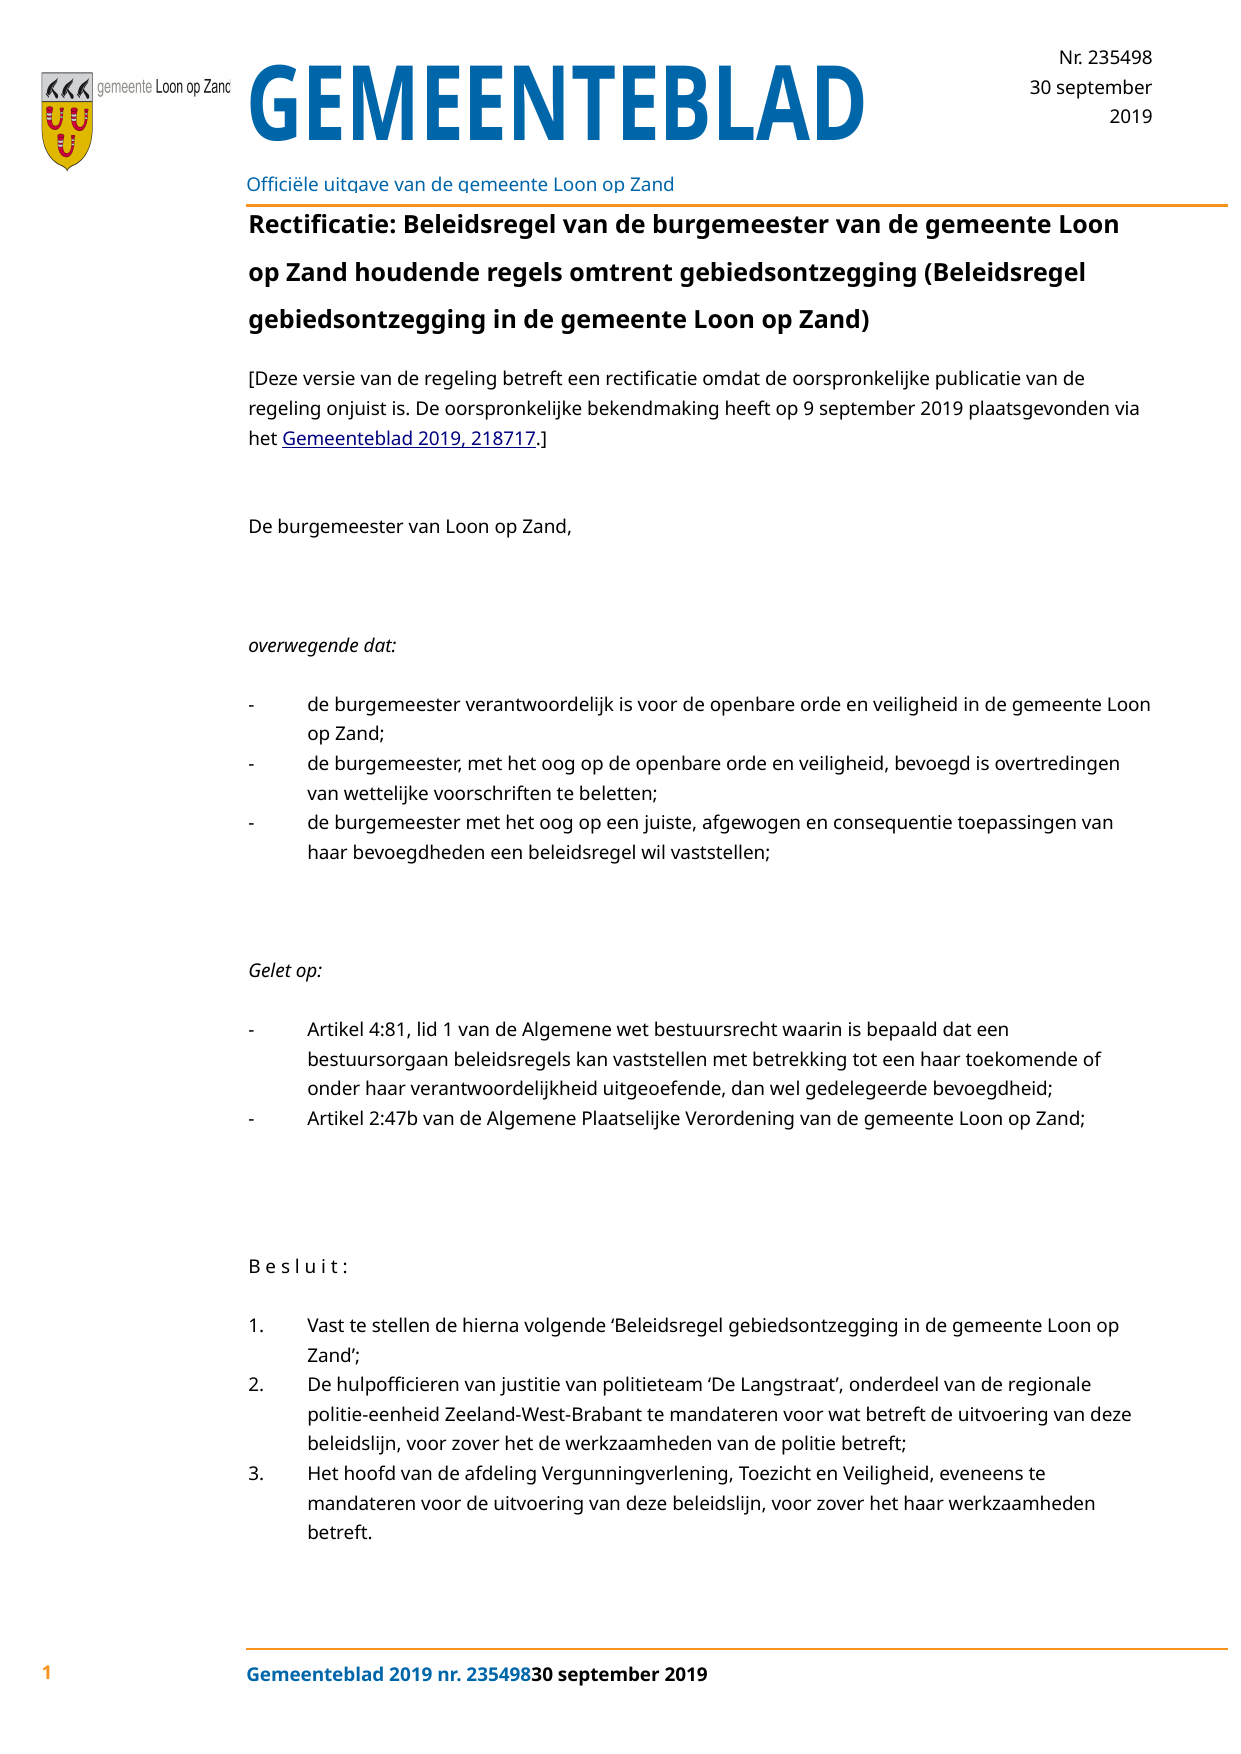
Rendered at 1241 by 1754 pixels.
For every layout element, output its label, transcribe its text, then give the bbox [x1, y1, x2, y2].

text overwegende dat: [248, 632, 1152, 657]
text [Deze versie van de regeling betreft een rectificatie omdat de oorspronkelijke publicatie van de regeling onjuist is. De oorspronkelijke bekendmaking heeft op 9 september 2019 plaatsgevonden via het Gemeenteblad 2019, 218717.] [248, 366, 1152, 450]
list Het hoofd van de afdeling Vergunningverlening, Toezicht en Veiligheid, eveneens te mandateren voor de uitvoering van deze beleidslijn, voor zover het haar werkzaamheden betreft. [248, 1460, 1152, 1545]
list Artikel 4:81, lid 1 van de Algemene wet bestuursrecht waarin is bepaald dat een bestuursorgaan beleidsregels kan vaststellen met betrekking tot een haar toekomende of onder haar verantwoordelijkheid uitgeoefende, dan wel gedelegeerde bevoegdheid; [248, 1016, 1152, 1101]
text B e s l u i t : [248, 1253, 1152, 1279]
list Artikel 2:47b van de Algemene Plaatselijke Verordening van de gemeente Loon op Zand; [248, 1105, 1152, 1131]
picture [41, 47, 231, 172]
text Rectificatie: Beleidsregel van de burgemeester van de gemeente Loon op Zand houdende regels omtrent gebiedsontzegging (Beleidsregel gebiedsontzegging in de gemeente Loon op Zand) [248, 207, 1152, 336]
text Gelet op: [248, 957, 1152, 983]
list Vast te stellen de hierna volgende ‘Beleidsregel gebiedsontzegging in de gemeente Loon op Zand’; [248, 1312, 1152, 1367]
list De hulpofficieren van justitie van politieteam ‘De Langstraat’, onderdeel van de regionale politie-eenheid Zeeland-West-Brabant te mandateren voor wat betreft de uitvoering van deze beleidslijn, voor zover het de werkzaamheden van de politie betreft; [248, 1371, 1152, 1456]
list de burgemeester met het oog op een juiste, afgewogen en consequentie toepassingen van haar bevoegdheden een beleidsregel wil vaststellen; [248, 809, 1152, 864]
list de burgemeester, met het oog op de openbare orde en veiligheid, bevoegd is overtredingen van wettelijke voorschriften te beletten; [248, 750, 1152, 805]
list de burgemeester verantwoordelijk is voor de openbare orde en veiligheid in de gemeente Loon op Zand; [248, 691, 1152, 746]
text De burgemeester van Loon op Zand, [248, 513, 1152, 539]
